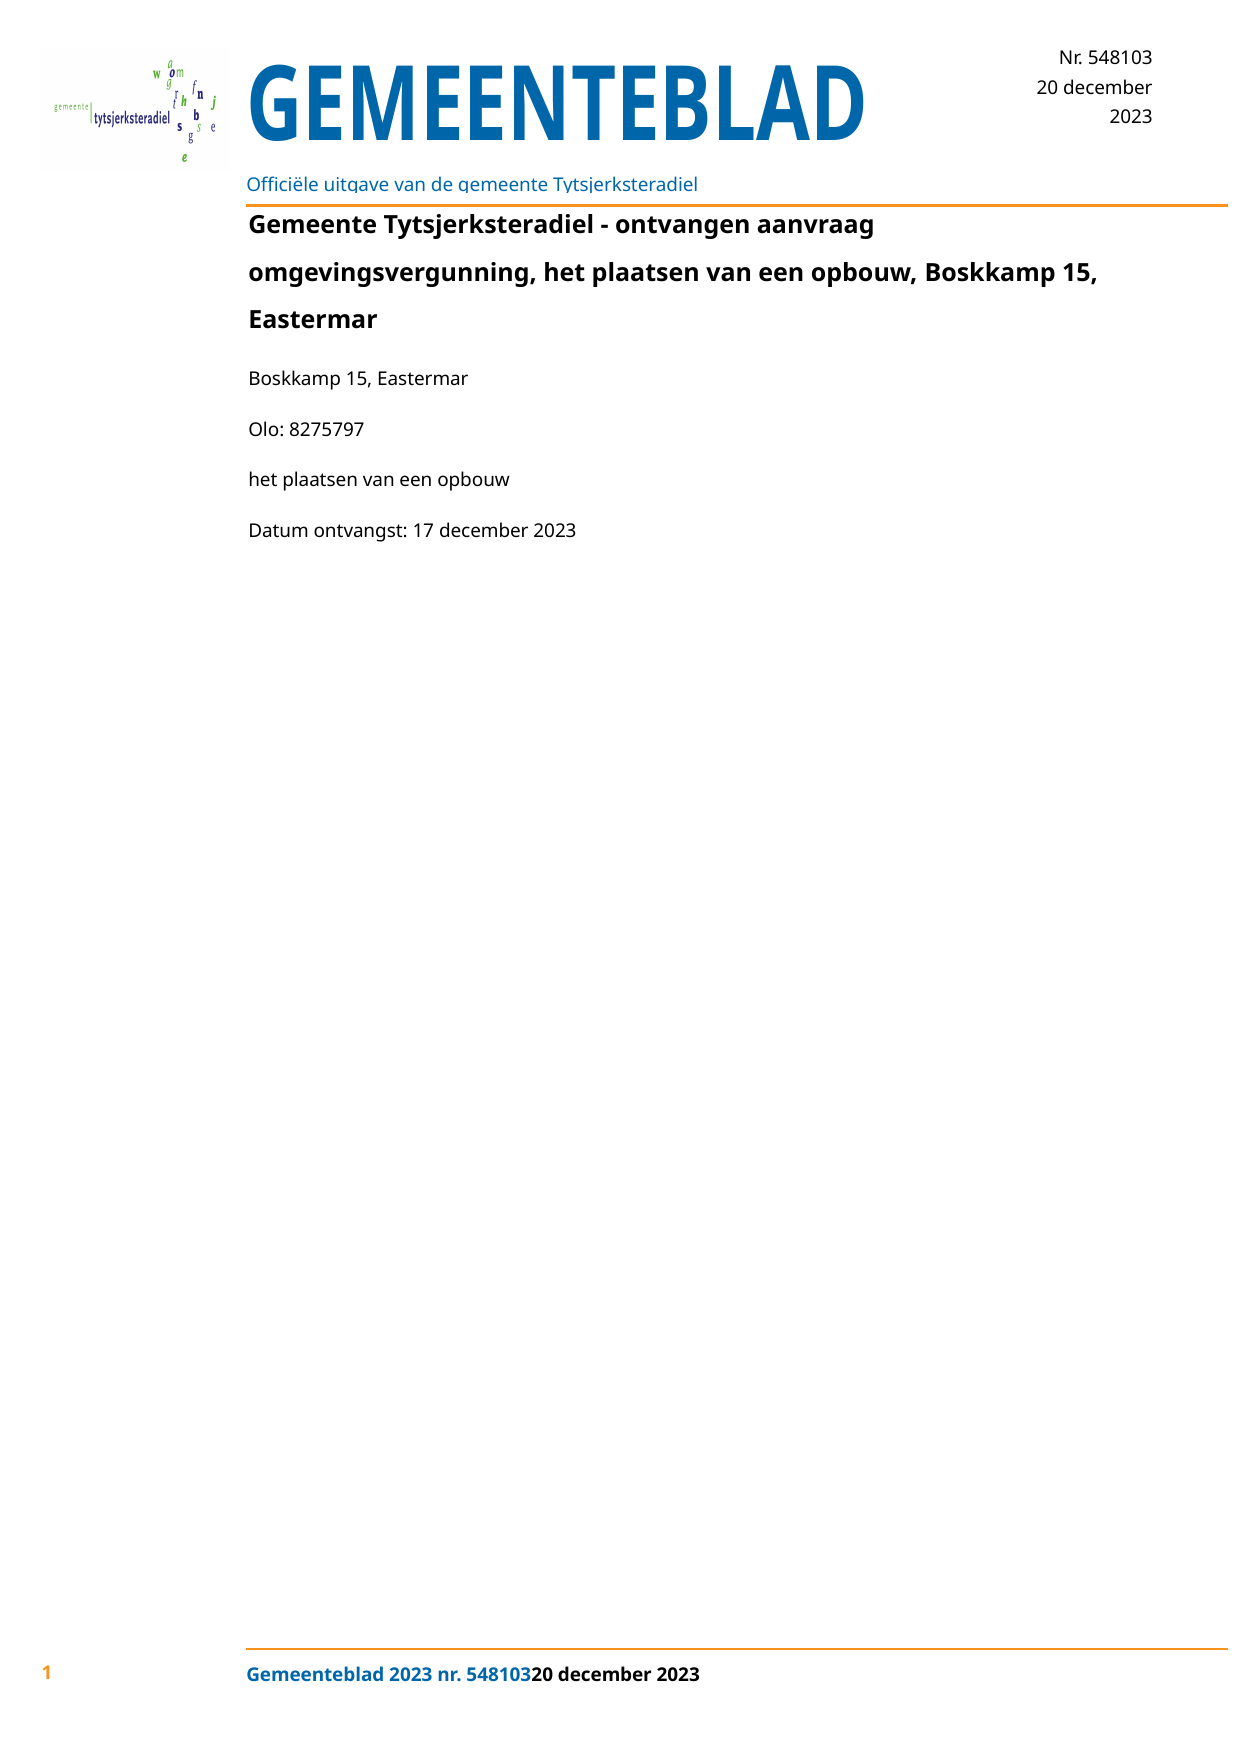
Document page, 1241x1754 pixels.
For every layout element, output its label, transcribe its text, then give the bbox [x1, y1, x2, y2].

text Datum ontvangst: 17 december 2023 [248, 517, 1152, 542]
text Boskkamp 15, Eastermar [248, 366, 1152, 391]
text het plaatsen van een opbouw [248, 466, 1152, 492]
text Olo: 8275797 [248, 416, 1152, 442]
text Gemeente Tytsjerksteradiel - ontvangen aanvraag omgevingsvergunning, het plaatsen van een opbouw, Boskkamp 15, Eastermar [248, 207, 1152, 336]
picture [41, 47, 231, 172]
